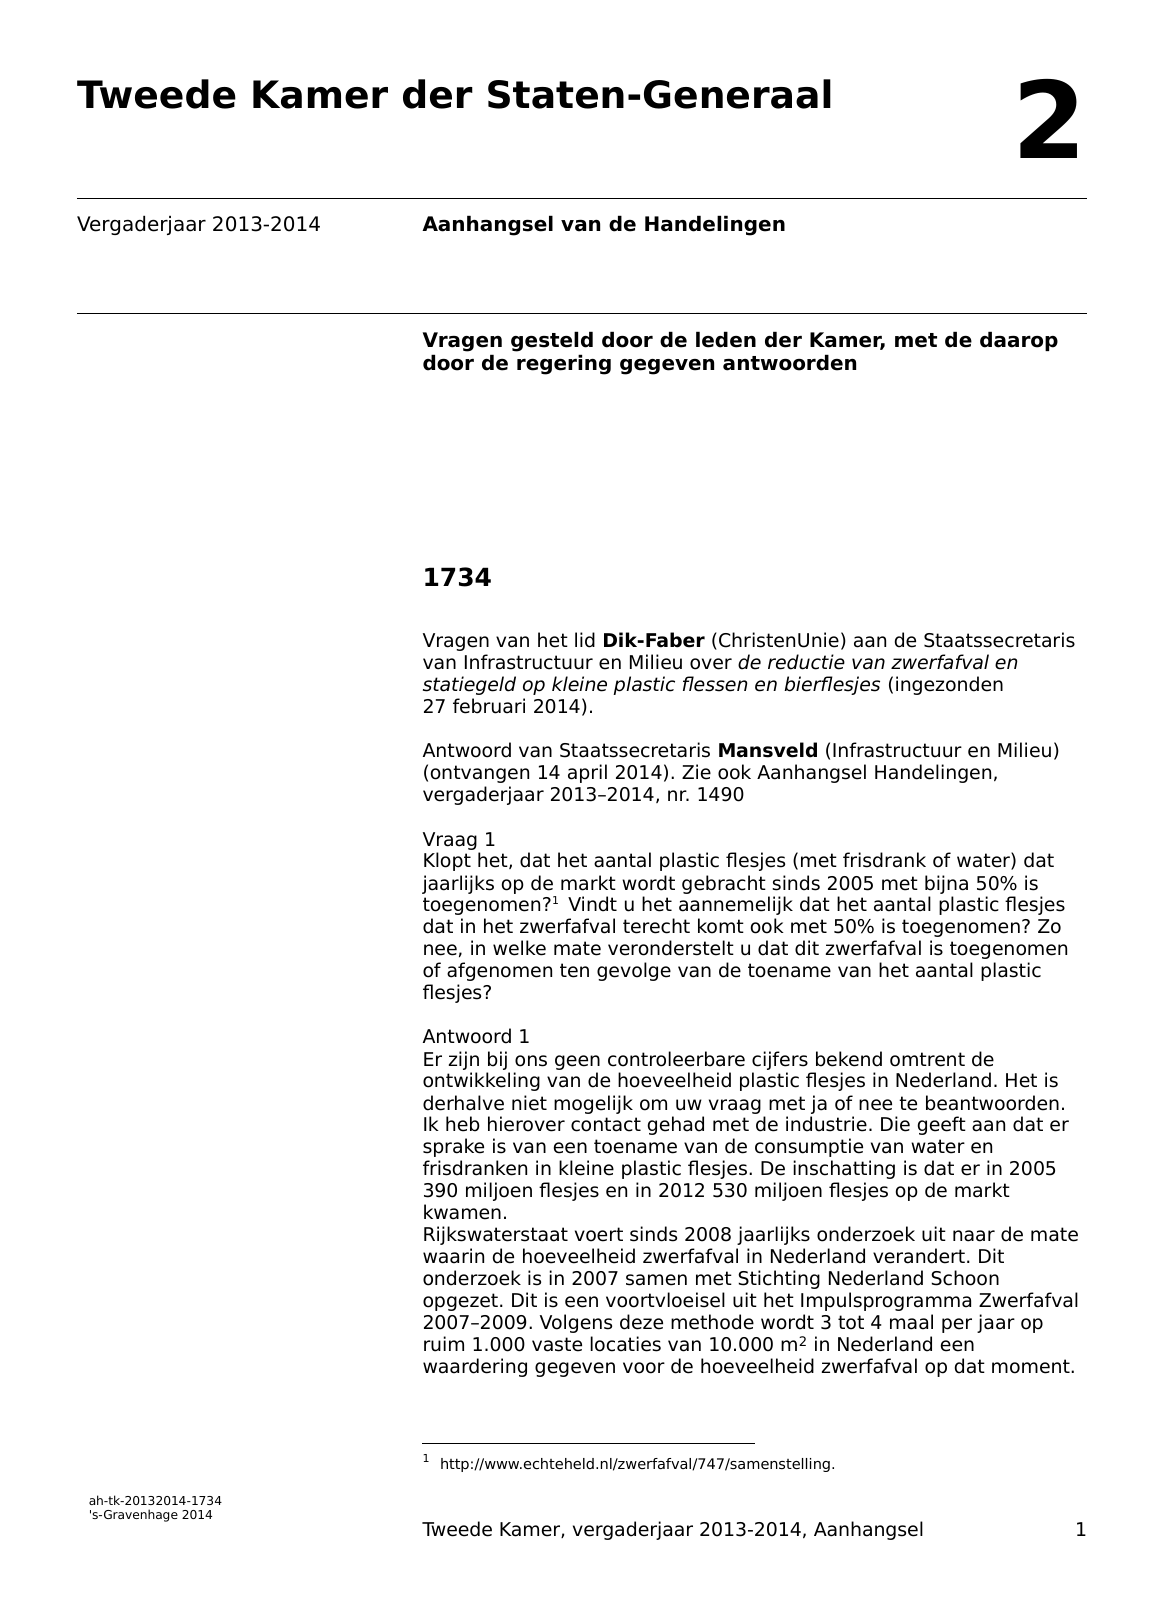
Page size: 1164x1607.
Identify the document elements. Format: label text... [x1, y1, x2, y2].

text Er zijn bij ons geen controleerbare cijfers bekend omtrent de ontwikkeling van de hoeveelheid plastic flesjes in Nederland. Het is derhalve niet mogelijk om uw vraag met ja of nee te beantwoorden. Ik heb hierover contact gehad met de industrie. Die geeft aan dat er sprake is van een toename van de consumptie van water en frisdranken in kleine plastic flesjes. De inschatting is dat er in 2005 390 miljoen flesjes en in 2012 530 miljoen flesjes op de markt kwamen. [422, 1048, 1087, 1224]
text 's-Gravenhage 2014 [88, 1508, 323, 1522]
table_cell [77, 314, 422, 375]
text Vraag 1 [422, 828, 1087, 850]
table_cell Vergaderjaar 2013-2014 [77, 199, 422, 313]
text ah-tk-20132014-1734 [88, 1494, 323, 1508]
text Antwoord 1 [422, 1026, 1087, 1048]
table_cell Vragen gesteld door de leden der Kamer, met de daarop door de regering gegeven antwoorden [422, 314, 1087, 375]
text Rijkswaterstaat voert sinds 2008 jaarlijks onderzoek uit naar de mate waarin de hoeveelheid zwerfafval in Nederland verandert. Dit onderzoek is in 2007 samen met Stichting Nederland Schoon opgezet. Dit is een voortvloeisel uit het Impulsprogramma Zwerfafval 2007–2009. Volgens deze methode wordt 3 tot 4 maal per jaar op ruim 1.000 vaste locaties van 10.000 m2 in Nederland een waardering gegeven voor de hoeveelheid zwerfafval op dat moment. [422, 1224, 1087, 1378]
text http://www.echteheld.nl/zwerfafval/747/samenstelling. [422, 1452, 1087, 1474]
text Klopt het, dat het aantal plastic flesjes (met frisdrank of water) dat jaarlijks op de markt wordt gebracht sinds 2005 met bijna 50% is toegenomen? Vindt u het aannemelijk dat het aantal plastic flesjes dat in het zwerfafval terecht komt ook met 50% is toegenomen? Zo nee, in welke mate veronderstelt u dat dit zwerfafval is toegenomen of afgenomen ten gevolge van de toename van het aantal plastic flesjes? [422, 850, 1087, 1004]
text Antwoord van Staatssecretaris Mansveld (Infrastructuur en Milieu) (ontvangen 14 april 2014). Zie ook Aanhangsel Handelingen, vergaderjaar 2013–2014, nr. 1490 [422, 740, 1087, 806]
table_header Tweede Kamer der Staten-Generaal [77, 59, 886, 198]
table_header 2 [886, 59, 1087, 198]
text Vragen van het lid Dik-Faber (ChristenUnie) aan de Staatssecretaris van Infrastructuur en Milieu over de reductie van zwerfafval en statiegeld op kleine plastic flessen en bierflesjes (ingezonden 27 februari 2014). [422, 630, 1087, 718]
text 1734 [422, 563, 1087, 592]
table_cell Aanhangsel van de Handelingen [422, 199, 1087, 313]
